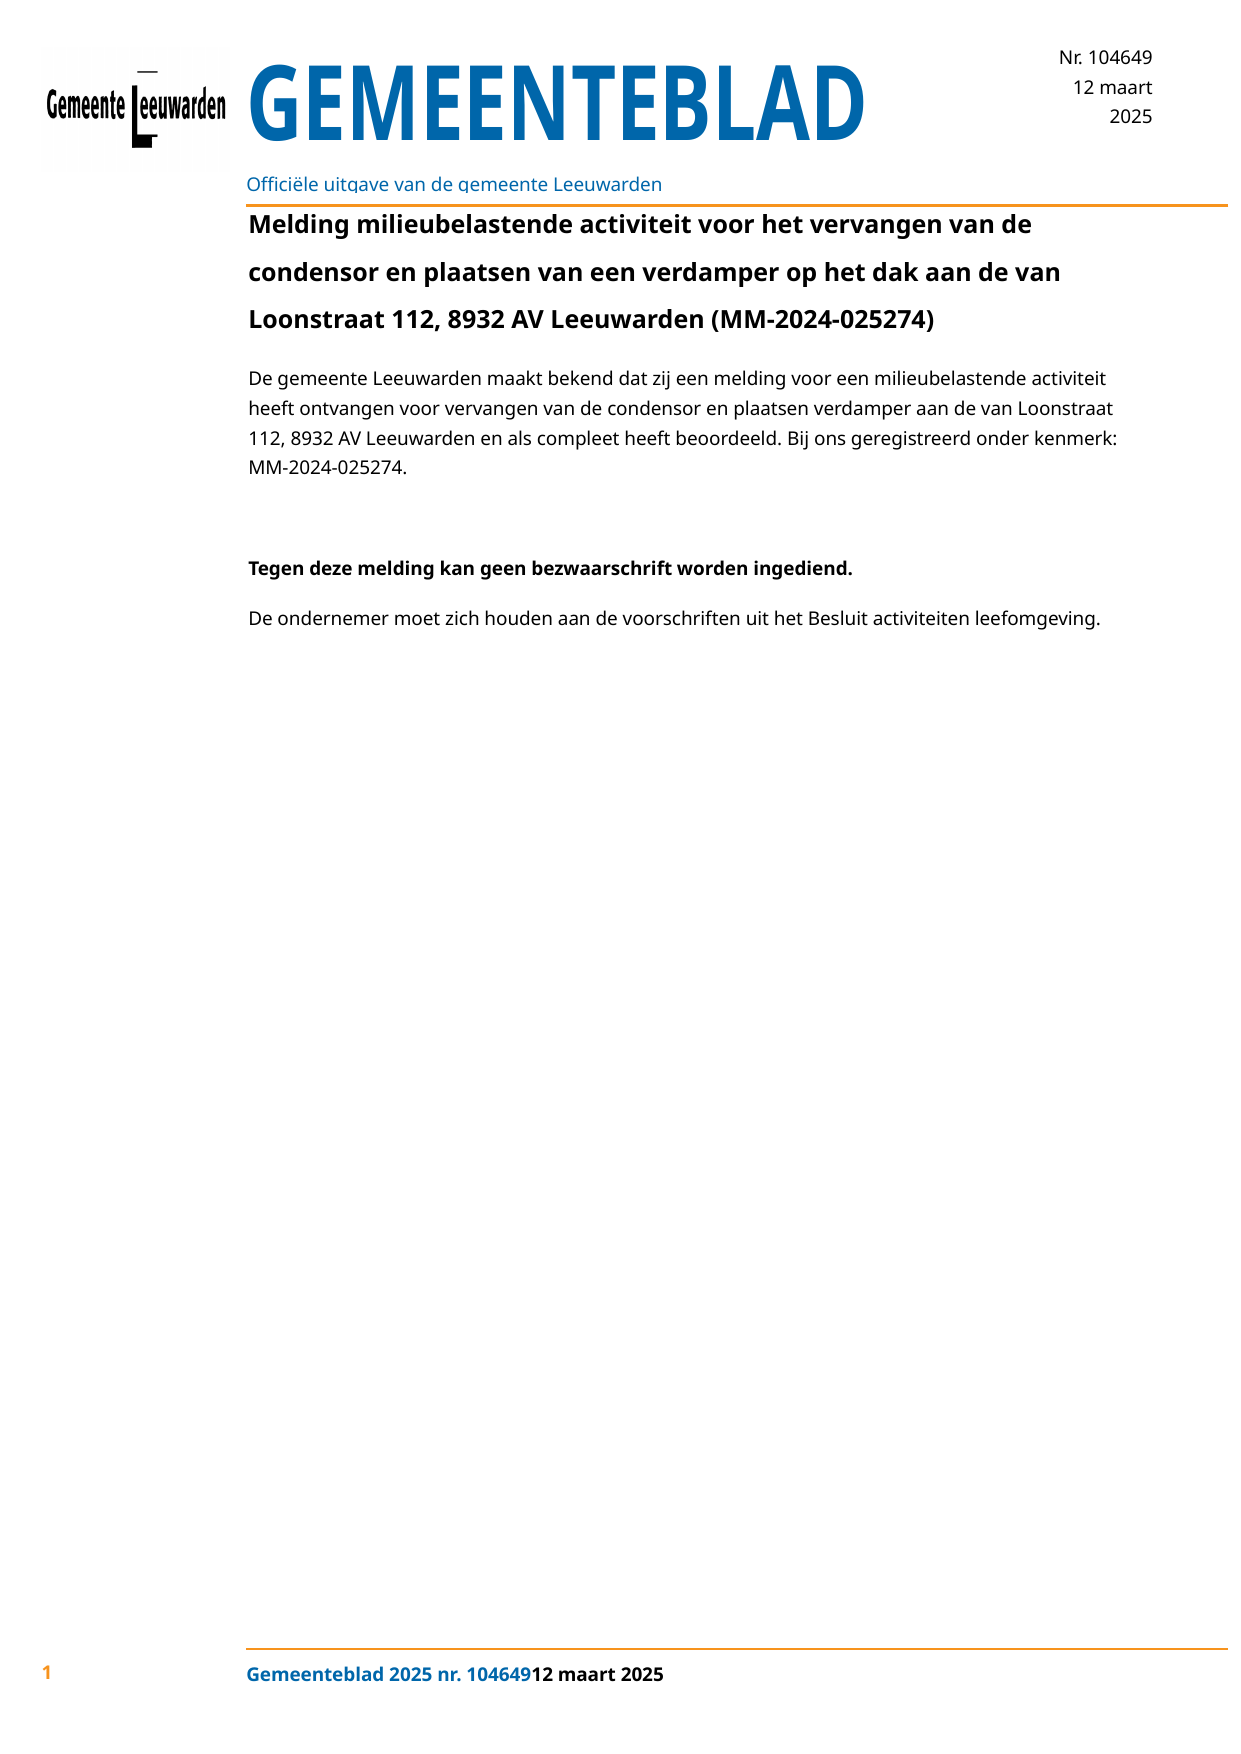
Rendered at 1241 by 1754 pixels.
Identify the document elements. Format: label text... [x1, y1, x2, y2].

text De gemeente Leeuwarden maakt bekend dat zij een melding voor een milieubelastende activiteit heeft ontvangen voor vervangen van de condensor en plaatsen verdamper aan de van Loonstraat 112, 8932 AV Leeuwarden en als compleet heeft beoordeeld. Bij ons geregistreerd onder kenmerk: MM-2024-025274. [248, 366, 1152, 480]
picture [41, 47, 231, 172]
text Melding milieubelastende activiteit voor het vervangen van de condensor en plaatsen van een verdamper op het dak aan de van Loonstraat 112, 8932 AV Leeuwarden (MM-2024-025274) [248, 207, 1152, 336]
text Tegen deze melding kan geen bezwaarschrift worden ingediend. [248, 555, 1152, 581]
text De ondernemer moet zich houden aan de voorschriften uit het Besluit activiteiten leefomgeving. [248, 606, 1152, 631]
